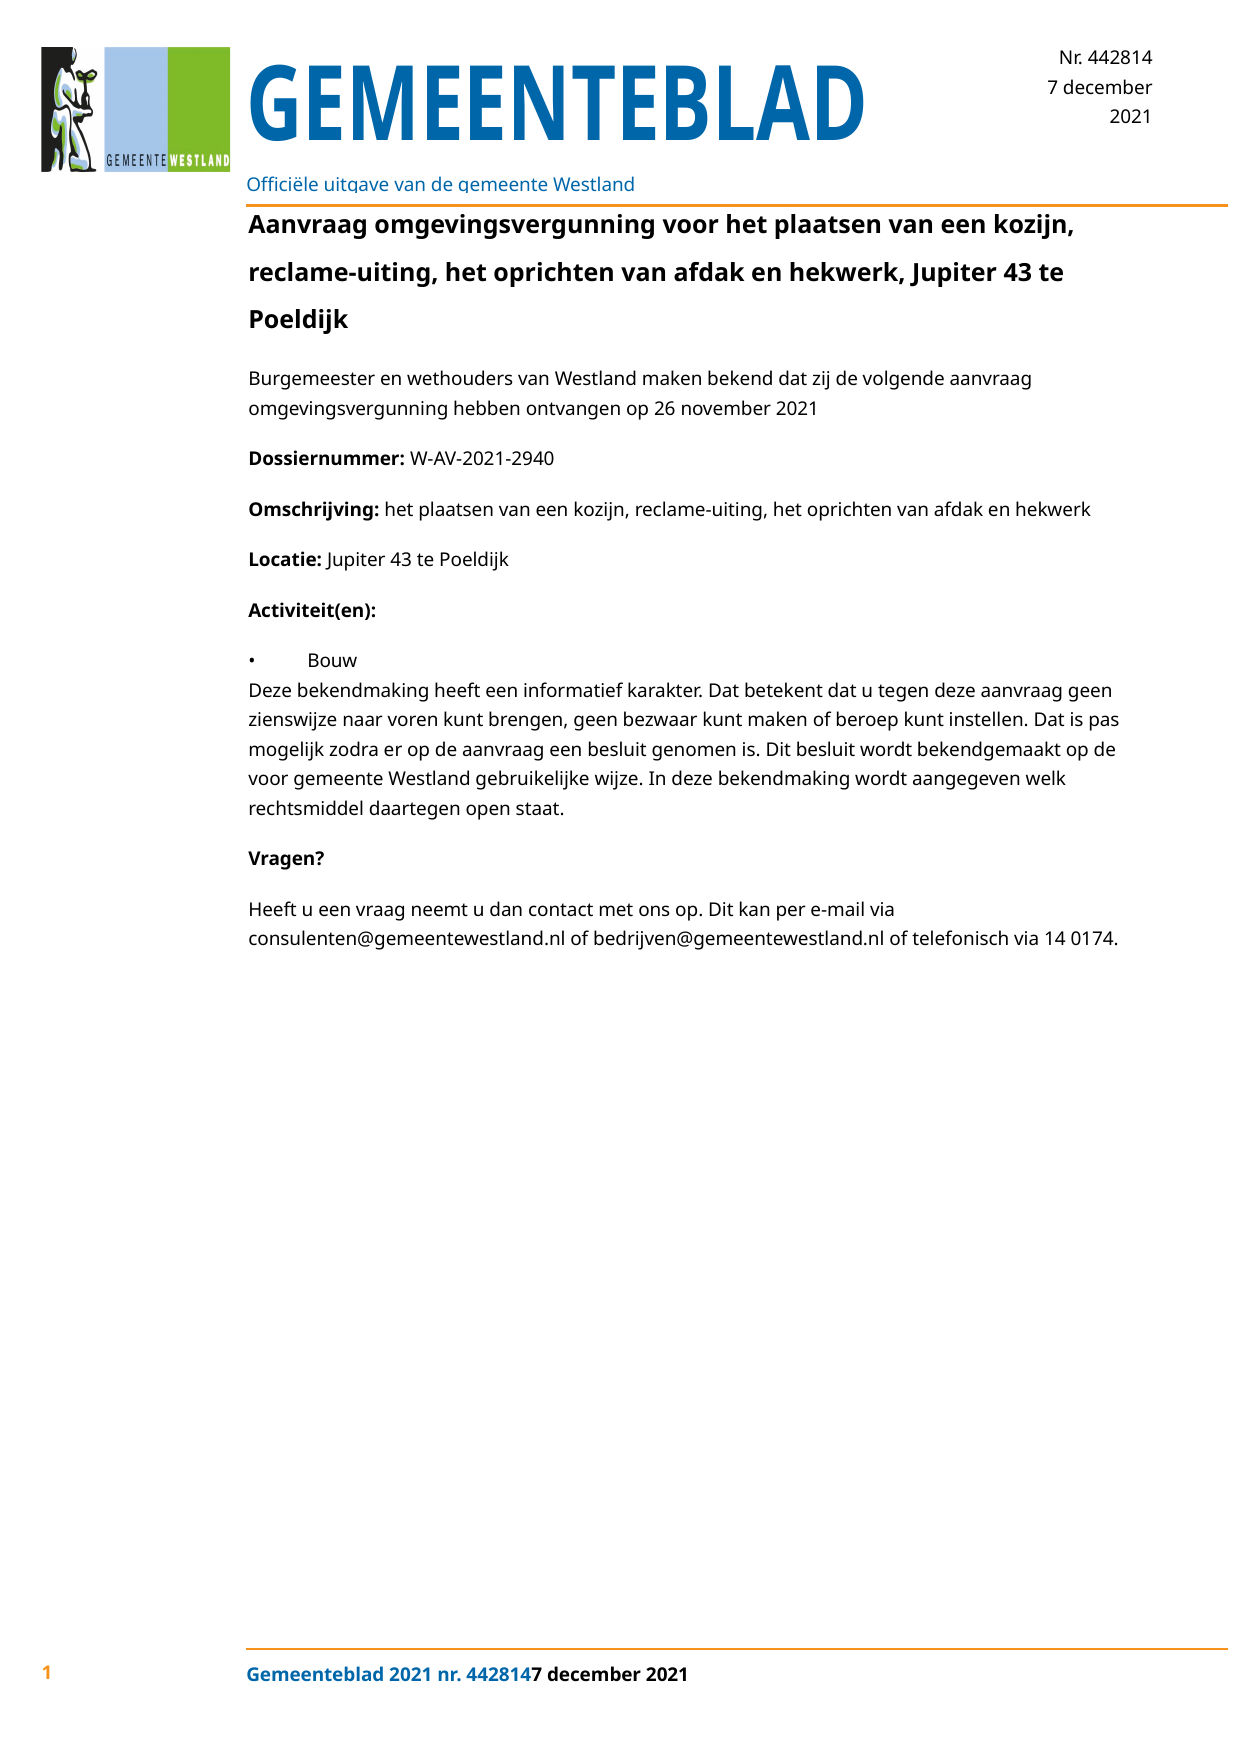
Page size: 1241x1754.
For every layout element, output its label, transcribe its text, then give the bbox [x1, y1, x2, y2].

text Vragen? [248, 846, 1152, 871]
text Heeft u een vraag neemt u dan contact met ons op. Dit kan per e-mail via consulenten@gemeentewestland.nl of bedrijven@gemeentewestland.nl of telefonisch via 14 0174. [248, 896, 1152, 951]
text Deze bekendmaking heeft een informatief karakter. Dat betekent dat u tegen deze aanvraag geen zienswijze naar voren kunt brengen, geen bezwaar kunt maken of beroep kunt instellen. Dat is pas mogelijk zodra er op de aanvraag een besluit genomen is. Dit besluit wordt bekendgemaakt op de voor gemeente Westland gebruikelijke wijze. In deze bekendmaking wordt aangegeven welk rechtsmiddel daartegen open staat. [248, 677, 1152, 821]
text Locatie: Jupiter 43 te Poeldijk [248, 546, 1152, 572]
list Bouw [248, 647, 1152, 673]
text Activiteit(en): [248, 597, 1152, 622]
text Aanvraag omgevingsvergunning voor het plaatsen van een kozijn, reclame-uiting, het oprichten van afdak en hekwerk, Jupiter 43 te Poeldijk [248, 207, 1152, 336]
text Omschrijving: het plaatsen van een kozijn, reclame-uiting, het oprichten van afdak en hekwerk [248, 496, 1152, 522]
text Burgemeester en wethouders van Westland maken bekend dat zij de volgende aanvraag omgevingsvergunning hebben ontvangen op 26 november 2021 [248, 366, 1152, 421]
text Dossiernummer: W-AV-2021-2940 [248, 446, 1152, 471]
picture [41, 47, 231, 172]
